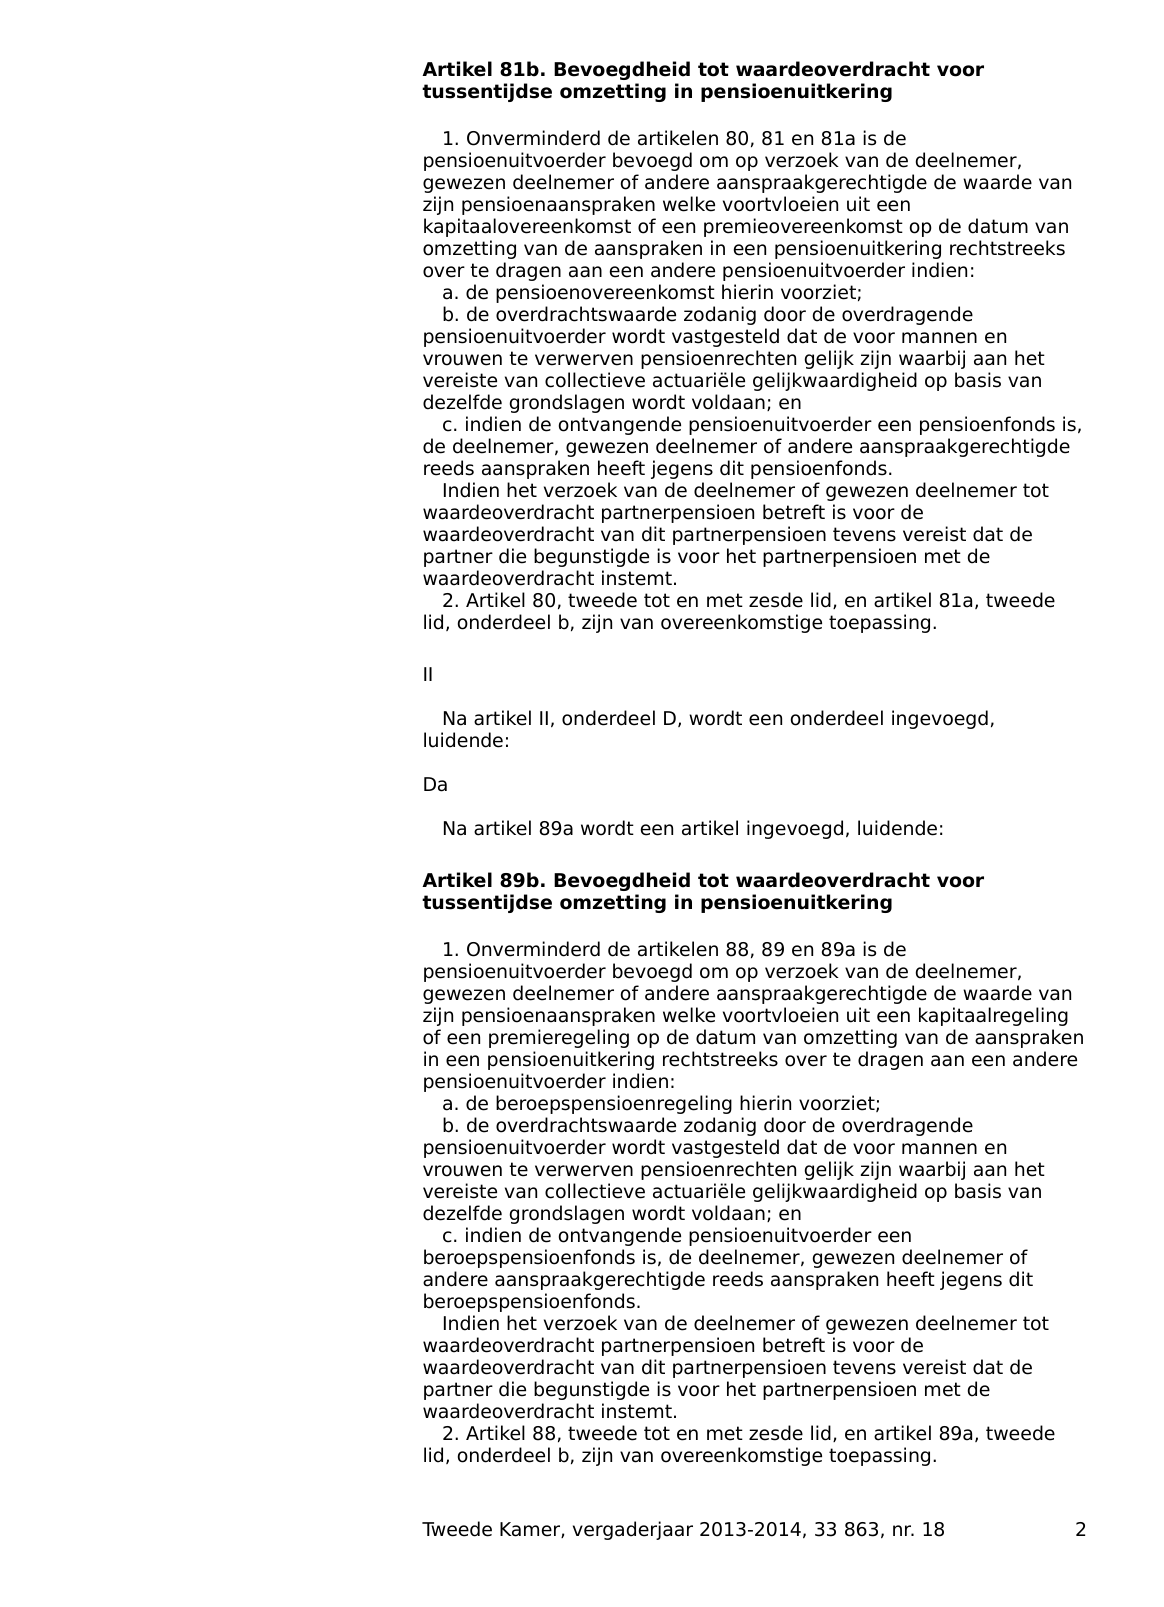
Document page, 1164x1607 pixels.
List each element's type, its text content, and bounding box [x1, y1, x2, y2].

text 1. Onverminderd de artikelen 80, 81 en 81a is de pensioenuitvoerder bevoegd om op verzoek van de deelnemer, gewezen deelnemer of andere aanspraakgerechtigde de waarde van zijn pensioenaanspraken welke voortvloeien uit een kapitaalovereenkomst of een premieovereenkomst op de datum van omzetting van de aanspraken in een pensioenuitkering rechtstreeks over te dragen aan een andere pensioenuitvoerder indien: [422, 128, 1087, 282]
text b. de overdrachtswaarde zodanig door de overdragende pensioenuitvoerder wordt vastgesteld dat de voor mannen en vrouwen te verwerven pensioenrechten gelijk zijn waarbij aan het vereiste van collectieve actuariële gelijkwaardigheid op basis van dezelfde grondslagen wordt voldaan; en [422, 1115, 1087, 1225]
subtitle Artikel 89b. Bevoegdheid tot waardeoverdracht voor tussentijdse omzetting in pensioenuitkering [422, 870, 1087, 914]
text a. de pensioenovereenkomst hierin voorziet; [422, 282, 1087, 304]
text c. indien de ontvangende pensioenuitvoerder een pensioenfonds is, de deelnemer, gewezen deelnemer of andere aanspraakgerechtigde reeds aanspraken heeft jegens dit pensioenfonds. [422, 414, 1087, 480]
text b. de overdrachtswaarde zodanig door de overdragende pensioenuitvoerder wordt vastgesteld dat de voor mannen en vrouwen te verwerven pensioenrechten gelijk zijn waarbij aan het vereiste van collectieve actuariële gelijkwaardigheid op basis van dezelfde grondslagen wordt voldaan; en [422, 304, 1087, 414]
text Na artikel 89a wordt een artikel ingevoegd, luidende: [422, 818, 1087, 840]
subtitle Artikel 81b. Bevoegdheid tot waardeoverdracht voor tussentijdse omzetting in pensioenuitkering [422, 59, 1087, 103]
text c. indien de ontvangende pensioenuitvoerder een beroepspensioenfonds is, de deelnemer, gewezen deelnemer of andere aanspraakgerechtigde reeds aanspraken heeft jegens dit beroepspensioenfonds. [422, 1225, 1087, 1313]
text Da [422, 774, 1087, 796]
text Indien het verzoek van de deelnemer of gewezen deelnemer tot waardeoverdracht partnerpensioen betreft is voor de waardeoverdracht van dit partnerpensioen tevens vereist dat de partner die begunstigde is voor het partnerpensioen met de waardeoverdracht instemt. [422, 1313, 1087, 1422]
text Na artikel II, onderdeel D, wordt een onderdeel ingevoegd, luidende: [422, 708, 1087, 752]
text 2. Artikel 88, tweede tot en met zesde lid, en artikel 89a, tweede lid, onderdeel b, zijn van overeenkomstige toepassing. [422, 1422, 1087, 1466]
text 2. Artikel 80, tweede tot en met zesde lid, en artikel 81a, tweede lid, onderdeel b, zijn van overeenkomstige toepassing. [422, 589, 1087, 633]
subtitle II [422, 663, 1087, 686]
text 1. Onverminderd de artikelen 88, 89 en 89a is de pensioenuitvoerder bevoegd om op verzoek van de deelnemer, gewezen deelnemer of andere aanspraakgerechtigde de waarde van zijn pensioenaanspraken welke voortvloeien uit een kapitaalregeling of een premieregeling op de datum van omzetting van de aanspraken in een pensioenuitkering rechtstreeks over te dragen aan een andere pensioenuitvoerder indien: [422, 939, 1087, 1093]
text Indien het verzoek van de deelnemer of gewezen deelnemer tot waardeoverdracht partnerpensioen betreft is voor de waardeoverdracht van dit partnerpensioen tevens vereist dat de partner die begunstigde is voor het partnerpensioen met de waardeoverdracht instemt. [422, 480, 1087, 589]
text a. de beroepspensioenregeling hierin voorziet; [422, 1093, 1087, 1115]
